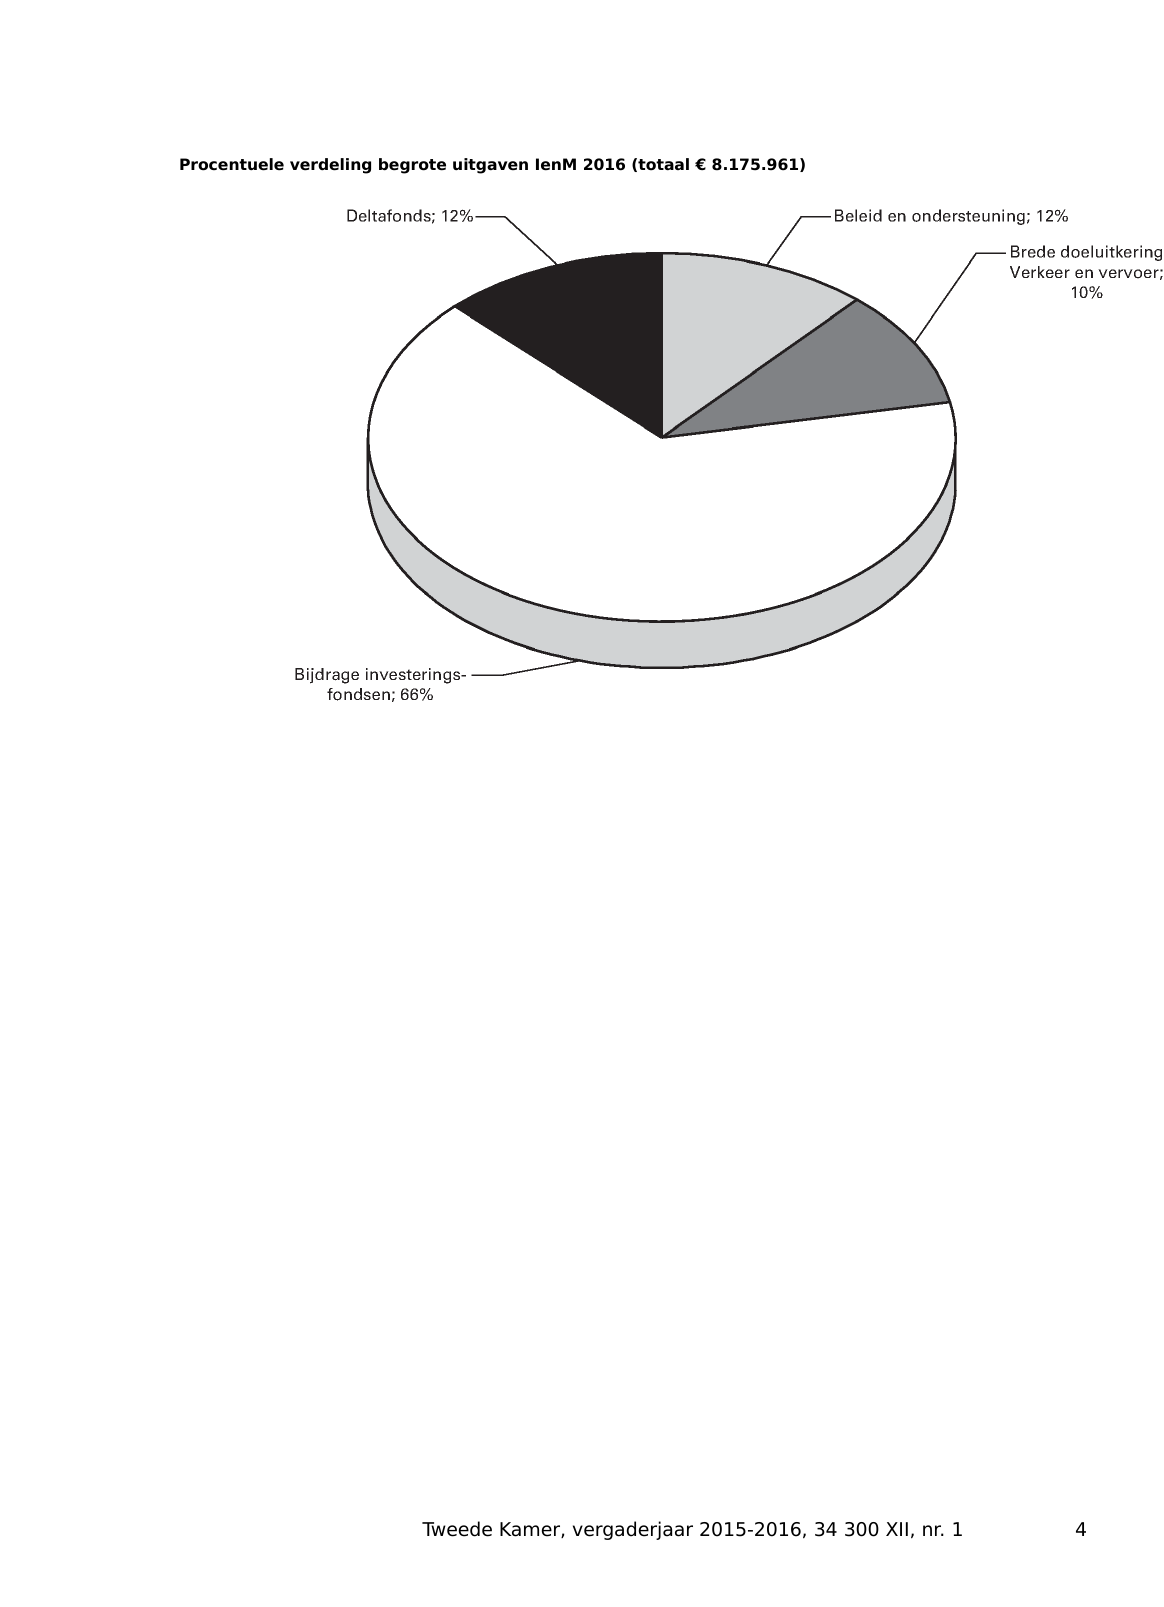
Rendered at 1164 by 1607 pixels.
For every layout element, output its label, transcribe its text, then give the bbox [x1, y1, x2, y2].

text Procentuele verdeling begrote uitgaven IenM 2016 (totaal € 8.175.961) [159, 156, 1163, 174]
picture [159, 207, 1164, 704]
